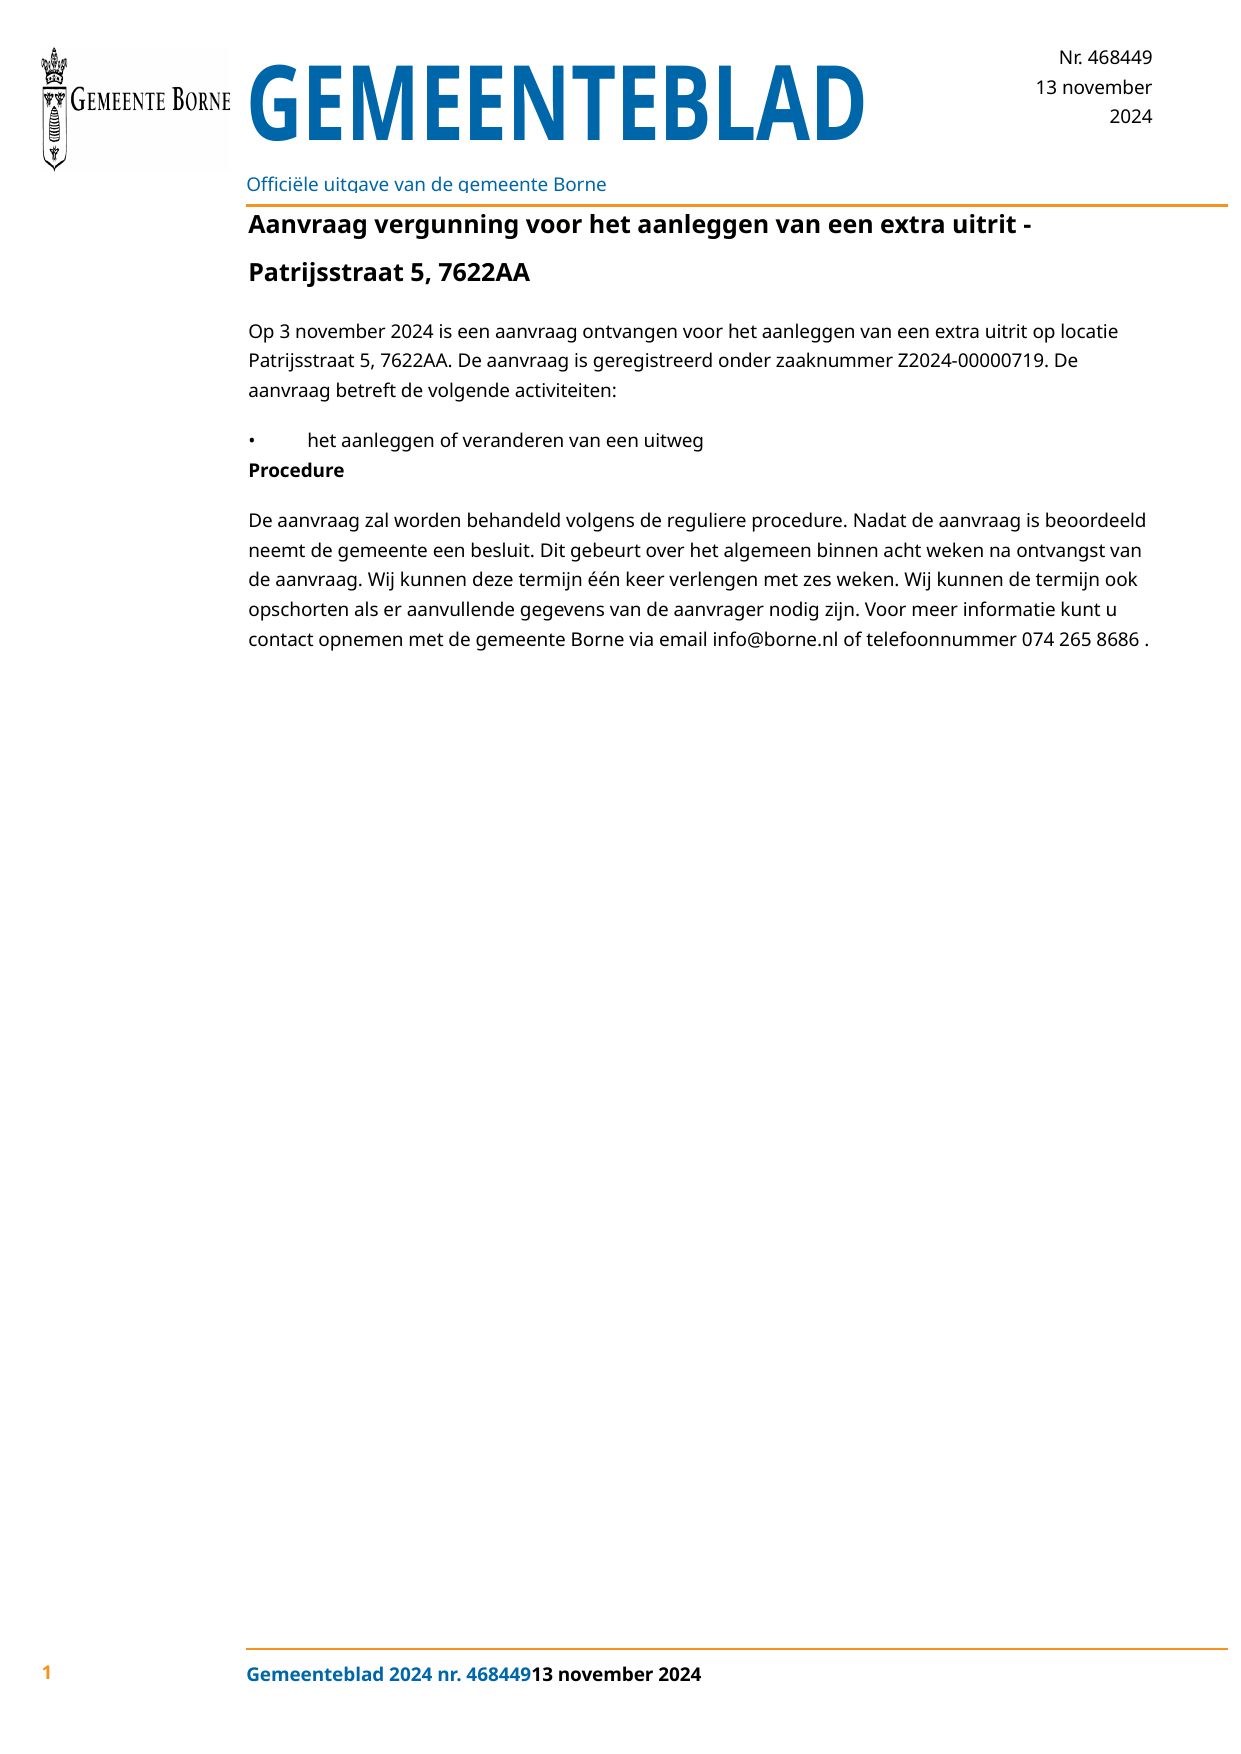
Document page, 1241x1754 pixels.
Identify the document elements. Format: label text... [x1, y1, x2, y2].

text Op 3 november 2024 is een aanvraag ontvangen voor het aanleggen van een extra uitrit op locatie Patrijsstraat 5, 7622AA. De aanvraag is geregistreerd onder zaaknummer Z2024-00000719. De aanvraag betreft de volgende activiteiten: [248, 318, 1152, 403]
picture [41, 47, 231, 172]
text Procedure [248, 457, 1152, 483]
text Aanvraag vergunning voor het aanleggen van een extra uitrit - Patrijsstraat 5, 7622AA [248, 207, 1152, 288]
text De aanvraag zal worden behandeld volgens de reguliere procedure. Nadat de aanvraag is beoordeeld neemt de gemeente een besluit. Dit gebeurt over het algemeen binnen acht weken na ontvangst van de aanvraag. Wij kunnen deze termijn één keer verlengen met zes weken. Wij kunnen de termijn ook opschorten als er aanvullende gegevens van de aanvrager nodig zijn. Voor meer informatie kunt u contact opnemen met de gemeente Borne via email info@borne.nl of telefoonnummer 074 265 8686 . [248, 507, 1152, 652]
list het aanleggen of veranderen van een uitweg [248, 427, 1152, 453]
